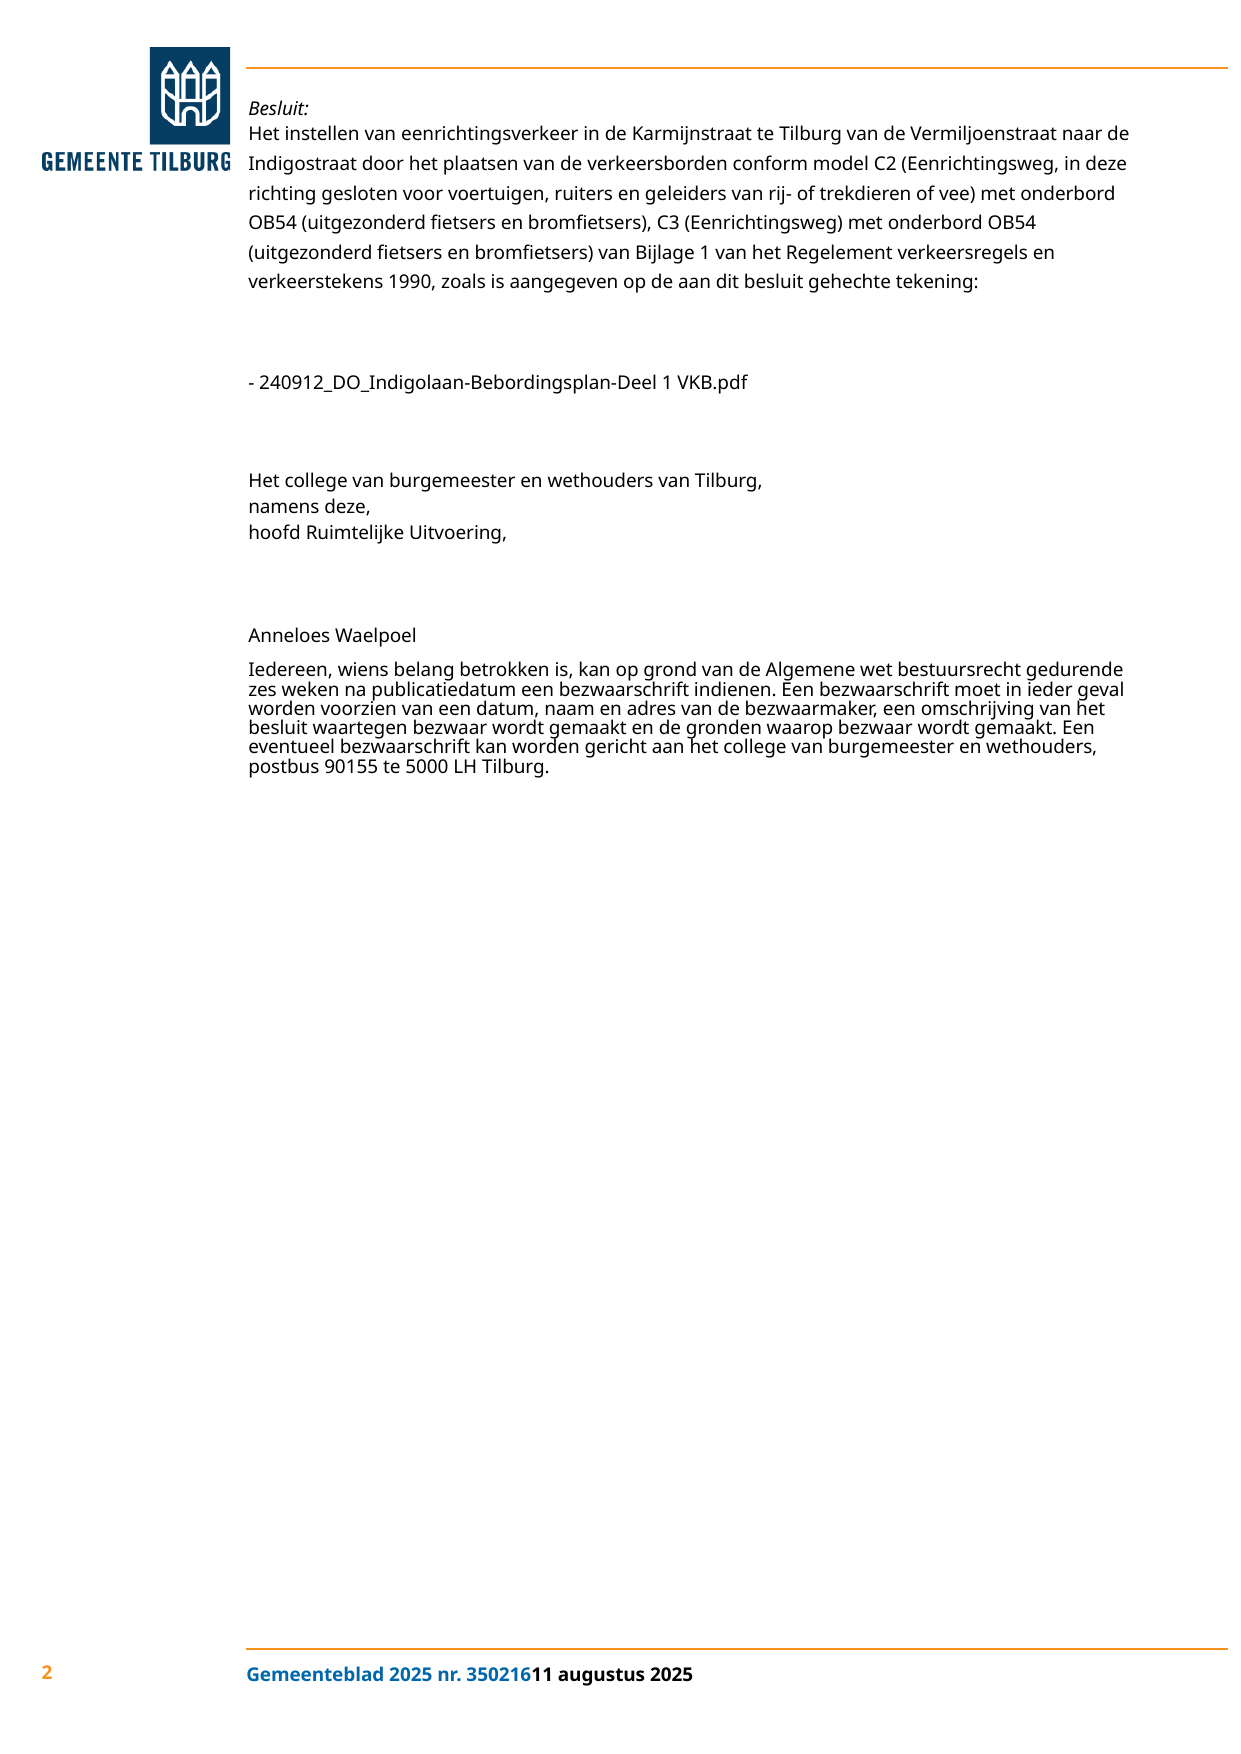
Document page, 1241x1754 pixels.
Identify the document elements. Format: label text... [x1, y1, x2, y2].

text Iedereen, wiens belang betrokken is, kan op grond van de Algemene wet bestuursrecht gedurende zes weken na publicatiedatum een bezwaarschrift indienen. Een bezwaarschrift moet in ieder geval worden voorzien van een datum, naam en adres van de bezwaarmaker, een omschrijving van het besluit waartegen bezwaar wordt gemaakt en de gronden waarop bezwaar wordt gemaakt. Een eventueel bezwaarschrift kan worden gericht aan het college van burgemeester en wethouders, postbus 90155 te 5000 LH Tilburg. [248, 661, 1152, 777]
text - 240912_DO_Indigolaan-Bebordingsplan-Deel 1 VKB.pdf [248, 369, 1152, 395]
text namens deze, [248, 493, 1152, 519]
text Het college van burgemeester en wethouders van Tilburg, [248, 467, 1152, 493]
text hoofd Ruimtelijke Uitvoering, [248, 519, 1152, 545]
text Anneloes Waelpoel [248, 622, 1152, 648]
text Het instellen van eenrichtingsverkeer in de Karmijnstraat te Tilburg van de Vermiljoenstraat naar de Indigostraat door het plaatsen van de verkeersborden conform model C2 (Eenrichtingsweg, in deze richting gesloten voor voertuigen, ruiters en geleiders van rij- of trekdieren of vee) met onderbord OB54 (uitgezonderd fietsers en bromfietsers), C3 (Eenrichtingsweg) met onderbord OB54 (uitgezonderd fietsers en bromfietsers) van Bijlage 1 van het Regelement verkeersregels en verkeerstekens 1990, zoals is aangegeven op de aan dit besluit gehechte tekening: [248, 121, 1152, 294]
picture [41, 47, 231, 172]
text Besluit: [248, 95, 1152, 121]
